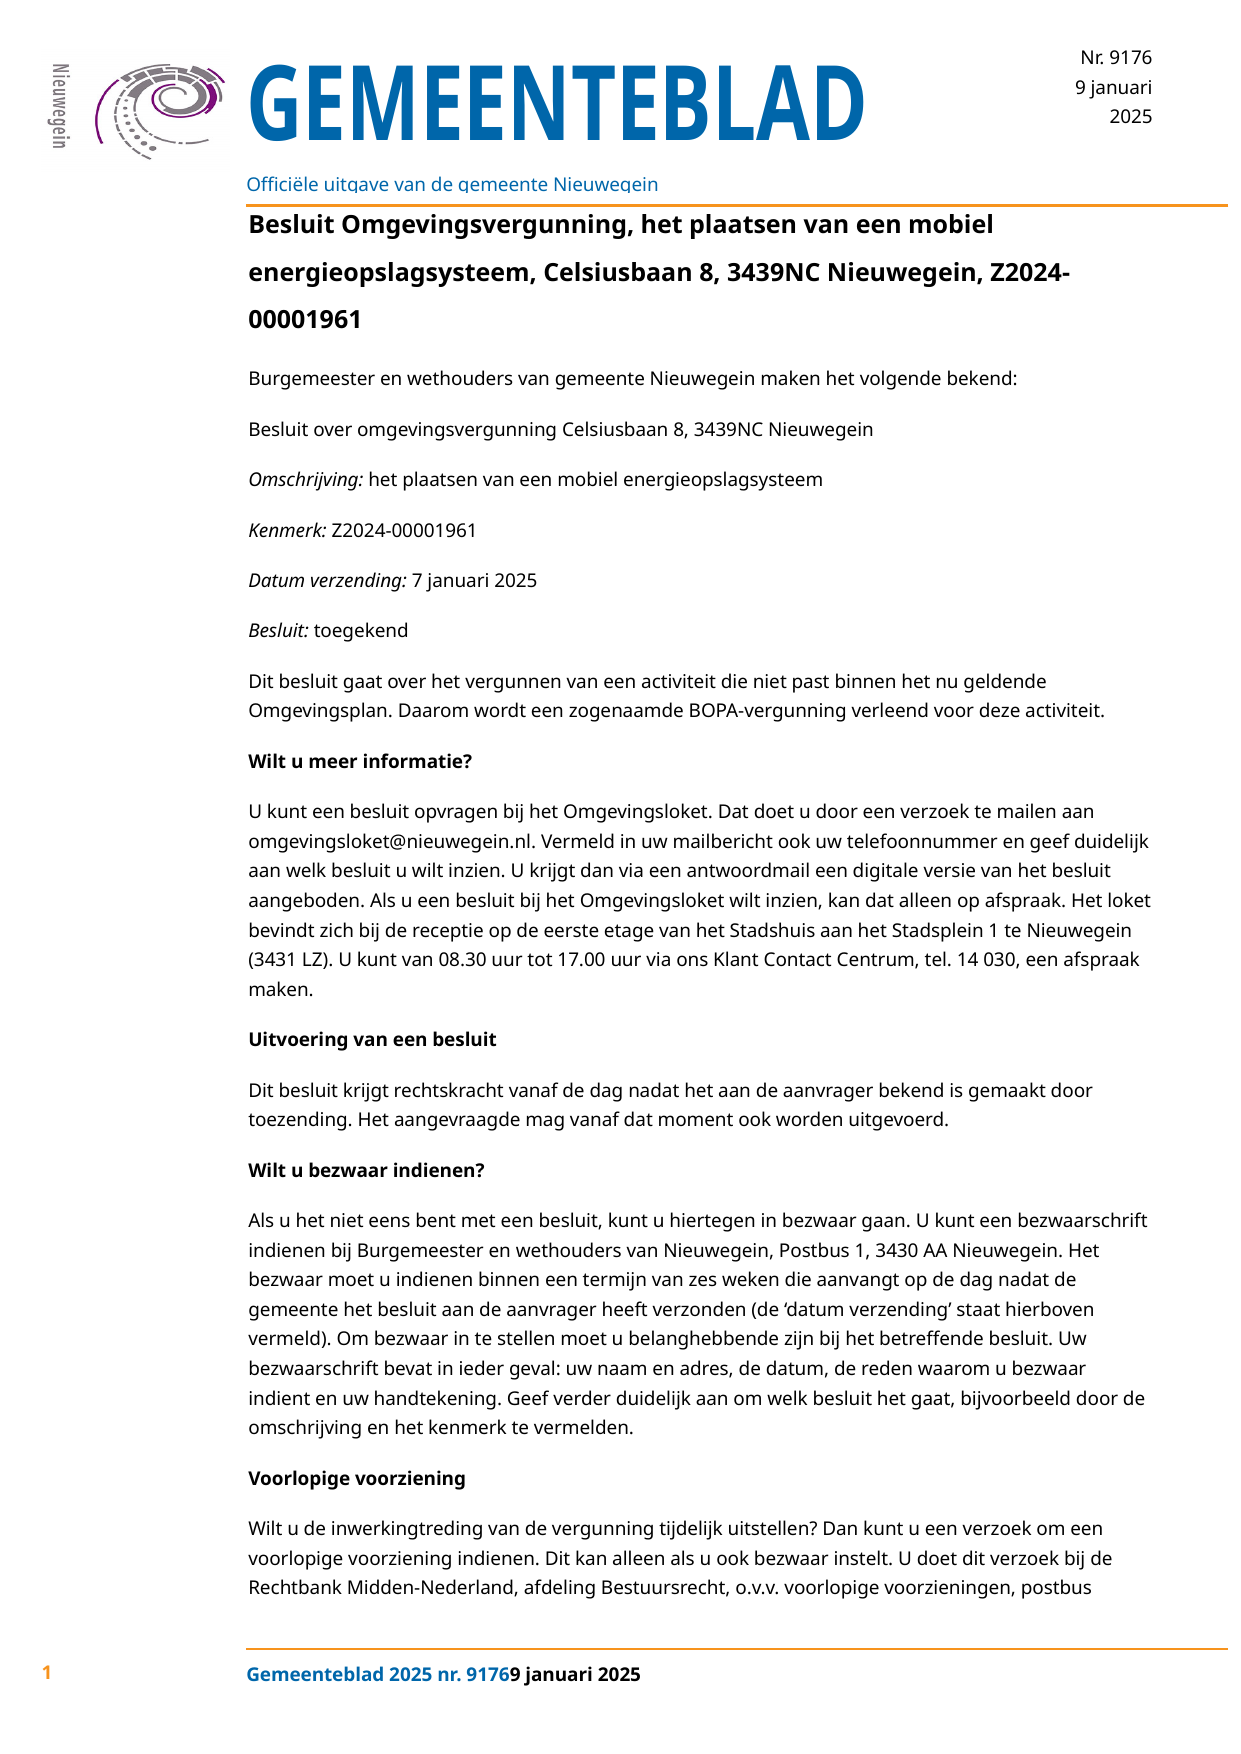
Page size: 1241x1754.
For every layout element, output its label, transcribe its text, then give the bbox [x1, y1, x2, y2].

picture [41, 47, 231, 172]
text Wilt u meer informatie? [248, 748, 1152, 774]
text Wilt u de inwerkingtreding van de vergunning tijdelijk uitstellen? Dan kunt u een verzoek om een voorlopige voorziening indienen. Dit kan alleen als u ook bezwaar instelt. U doet dit verzoek bij de Rechtbank Midden-Nederland, afdeling Bestuursrecht, o.v.v. voorlopige voorzieningen, postbus [248, 1515, 1152, 1600]
text U kunt een besluit opvragen bij het Omgevingsloket. Dat doet u door een verzoek te mailen aan omgevingsloket@nieuwegein.nl. Vermeld in uw mailbericht ook uw telefoonnummer en geef duidelijk aan welk besluit u wilt inzien. U krijgt dan via een antwoordmail een digitale versie van het besluit aangeboden. Als u een besluit bij het Omgevingsloket wilt inzien, kan dat alleen op afspraak. Het loket bevindt zich bij de receptie op de eerste etage van het Stadshuis aan het Stadsplein 1 te Nieuwegein (3431 LZ). U kunt van 08.30 uur tot 17.00 uur via ons Klant Contact Centrum, tel. 14 030, een afspraak maken. [248, 798, 1152, 1002]
text Wilt u bezwaar indienen? [248, 1157, 1152, 1182]
text Voorlopige voorziening [248, 1465, 1152, 1490]
text Besluit: toegekend [248, 618, 1152, 643]
text Dit besluit gaat over het vergunnen van een activiteit die niet past binnen het nu geldende Omgevingsplan. Daarom wordt een zogenaamde BOPA-vergunning verleend voor deze activiteit. [248, 668, 1152, 723]
text Besluit over omgevingsvergunning Celsiusbaan 8, 3439NC Nieuwegein [248, 416, 1152, 442]
text Besluit Omgevingsvergunning, het plaatsen van een mobiel energieopslagsysteem, Celsiusbaan 8, 3439NC Nieuwegein, Z2024-00001961 [248, 207, 1152, 336]
text Kenmerk: Z2024-00001961 [248, 517, 1152, 542]
text Dit besluit krijgt rechtskracht vanaf de dag nadat het aan de aanvrager bekend is gemaakt door toezending. Het aangevraagde mag vanaf dat moment ook worden uitgevoerd. [248, 1077, 1152, 1132]
text Uitvoering van een besluit [248, 1026, 1152, 1052]
text Omschrijving: het plaatsen van een mobiel energieopslagsysteem [248, 466, 1152, 492]
text Datum verzending: 7 januari 2025 [248, 567, 1152, 593]
text Burgemeester en wethouders van gemeente Nieuwegein maken het volgende bekend: [248, 366, 1152, 391]
text Als u het niet eens bent met een besluit, kunt u hiertegen in bezwaar gaan. U kunt een bezwaarschrift indienen bij Burgemeester en wethouders van Nieuwegein, Postbus 1, 3430 AA Nieuwegein. Het bezwaar moet u indienen binnen een termijn van zes weken die aanvangt op de dag nadat de gemeente het besluit aan de aanvrager heeft verzonden (de ‘datum verzending’ staat hierboven vermeld). Om bezwaar in te stellen moet u belanghebbende zijn bij het betreffende besluit. Uw bezwaarschrift bevat in ieder geval: uw naam en adres, de datum, de reden waarom u bezwaar indient en uw handtekening. Geef verder duidelijk aan om welk besluit het gaat, bijvoorbeeld door de omschrijving en het kenmerk te vermelden. [248, 1207, 1152, 1440]
